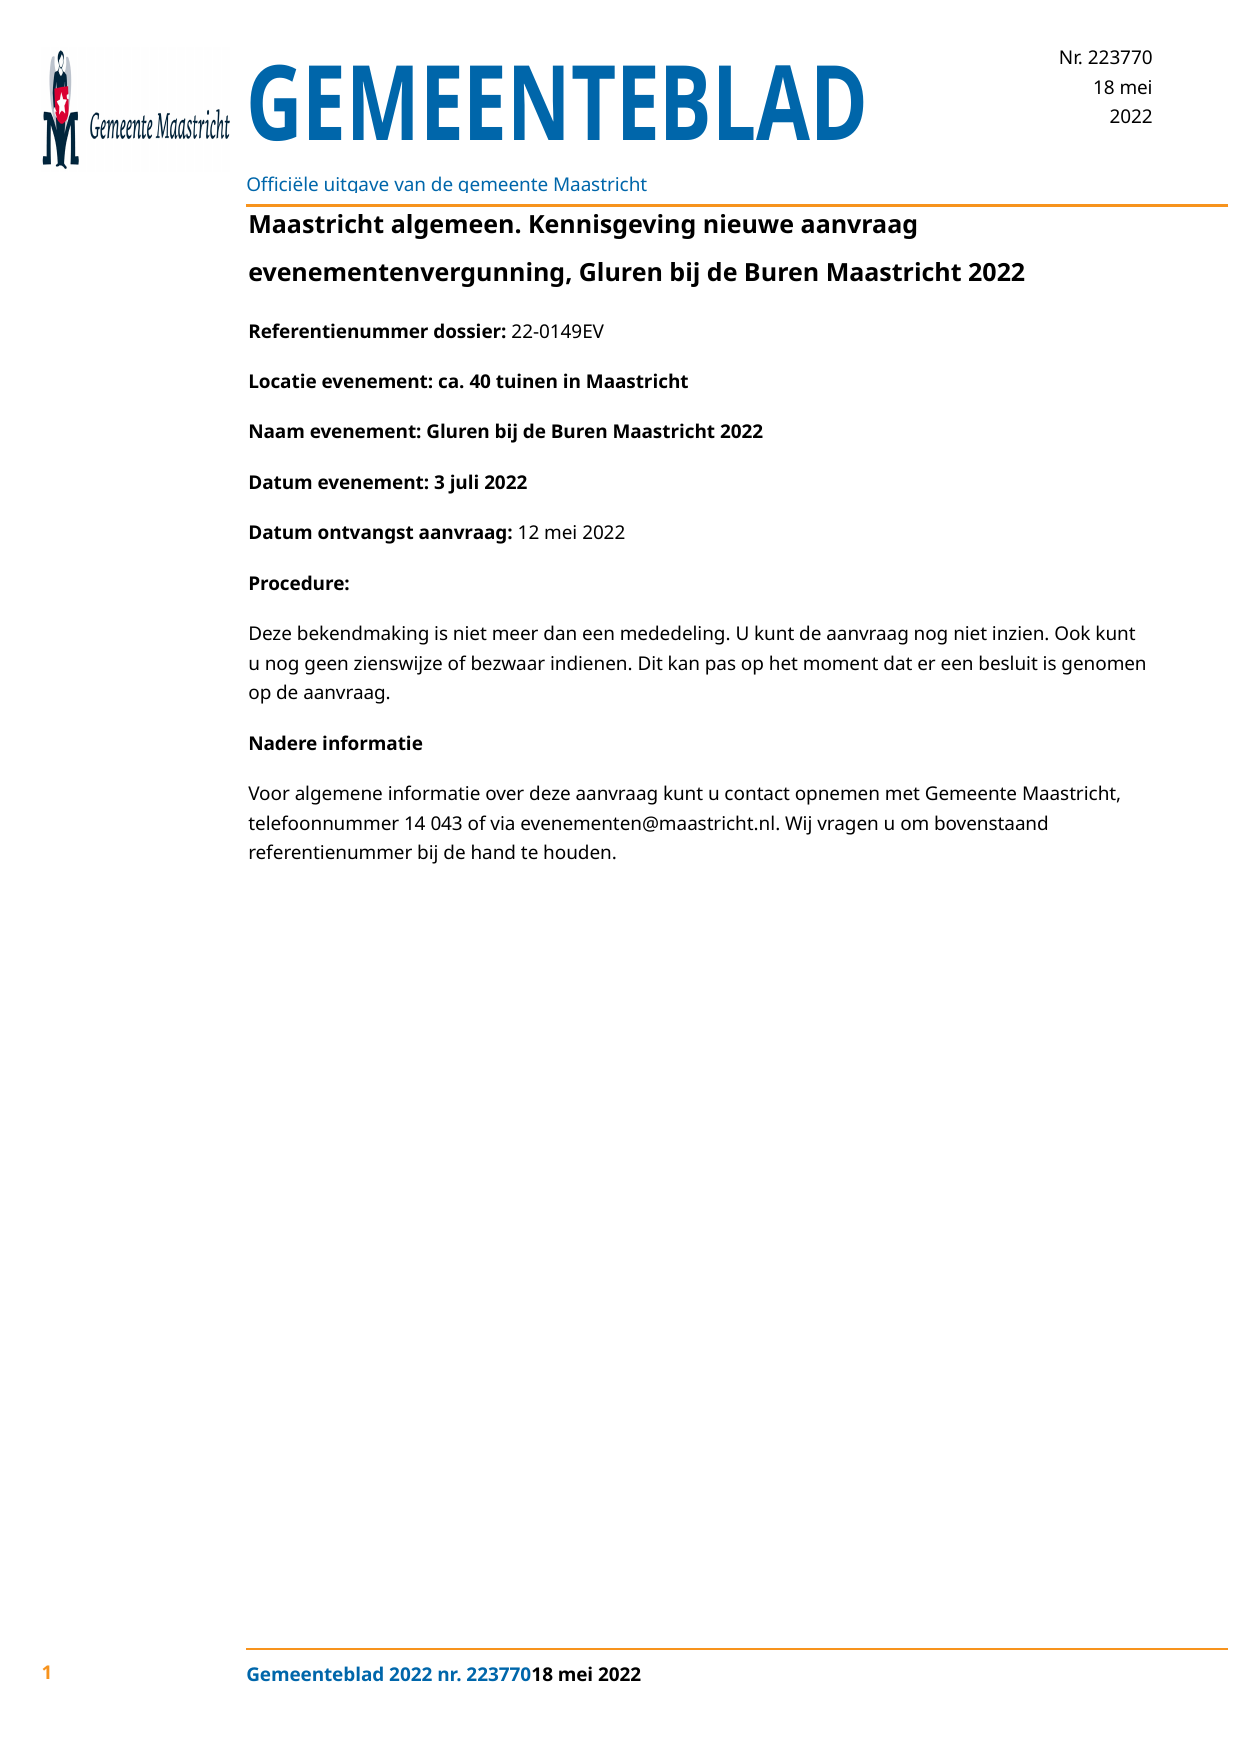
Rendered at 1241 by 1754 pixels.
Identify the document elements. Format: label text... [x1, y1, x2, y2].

text Maastricht algemeen. Kennisgeving nieuwe aanvraag evenementenvergunning, Gluren bij de Buren Maastricht 2022 [248, 207, 1152, 288]
text Referentienummer dossier: 22-0149EV [248, 318, 1152, 344]
text Deze bekendmaking is niet meer dan een mededeling. U kunt de aanvraag nog niet inzien. Ook kunt u nog geen zienswijze of bezwaar indienen. Dit kan pas op het moment dat er een besluit is genomen op de aanvraag. [248, 620, 1152, 705]
picture [41, 47, 231, 172]
text Procedure: [248, 570, 1152, 596]
text Voor algemene informatie over deze aanvraag kunt u contact opnemen met Gemeente Maastricht, telefoonnummer 14 043 of via evenementen@maastricht.nl. Wij vragen u om bovenstaand referentienummer bij de hand te houden. [248, 780, 1152, 865]
text Locatie evenement: ca. 40 tuinen in Maastricht [248, 368, 1152, 394]
text Nadere informatie [248, 730, 1152, 756]
text Datum evenement: 3 juli 2022 [248, 469, 1152, 495]
text Datum ontvangst aanvraag: 12 mei 2022 [248, 519, 1152, 545]
text Naam evenement: Gluren bij de Buren Maastricht 2022 [248, 419, 1152, 444]
